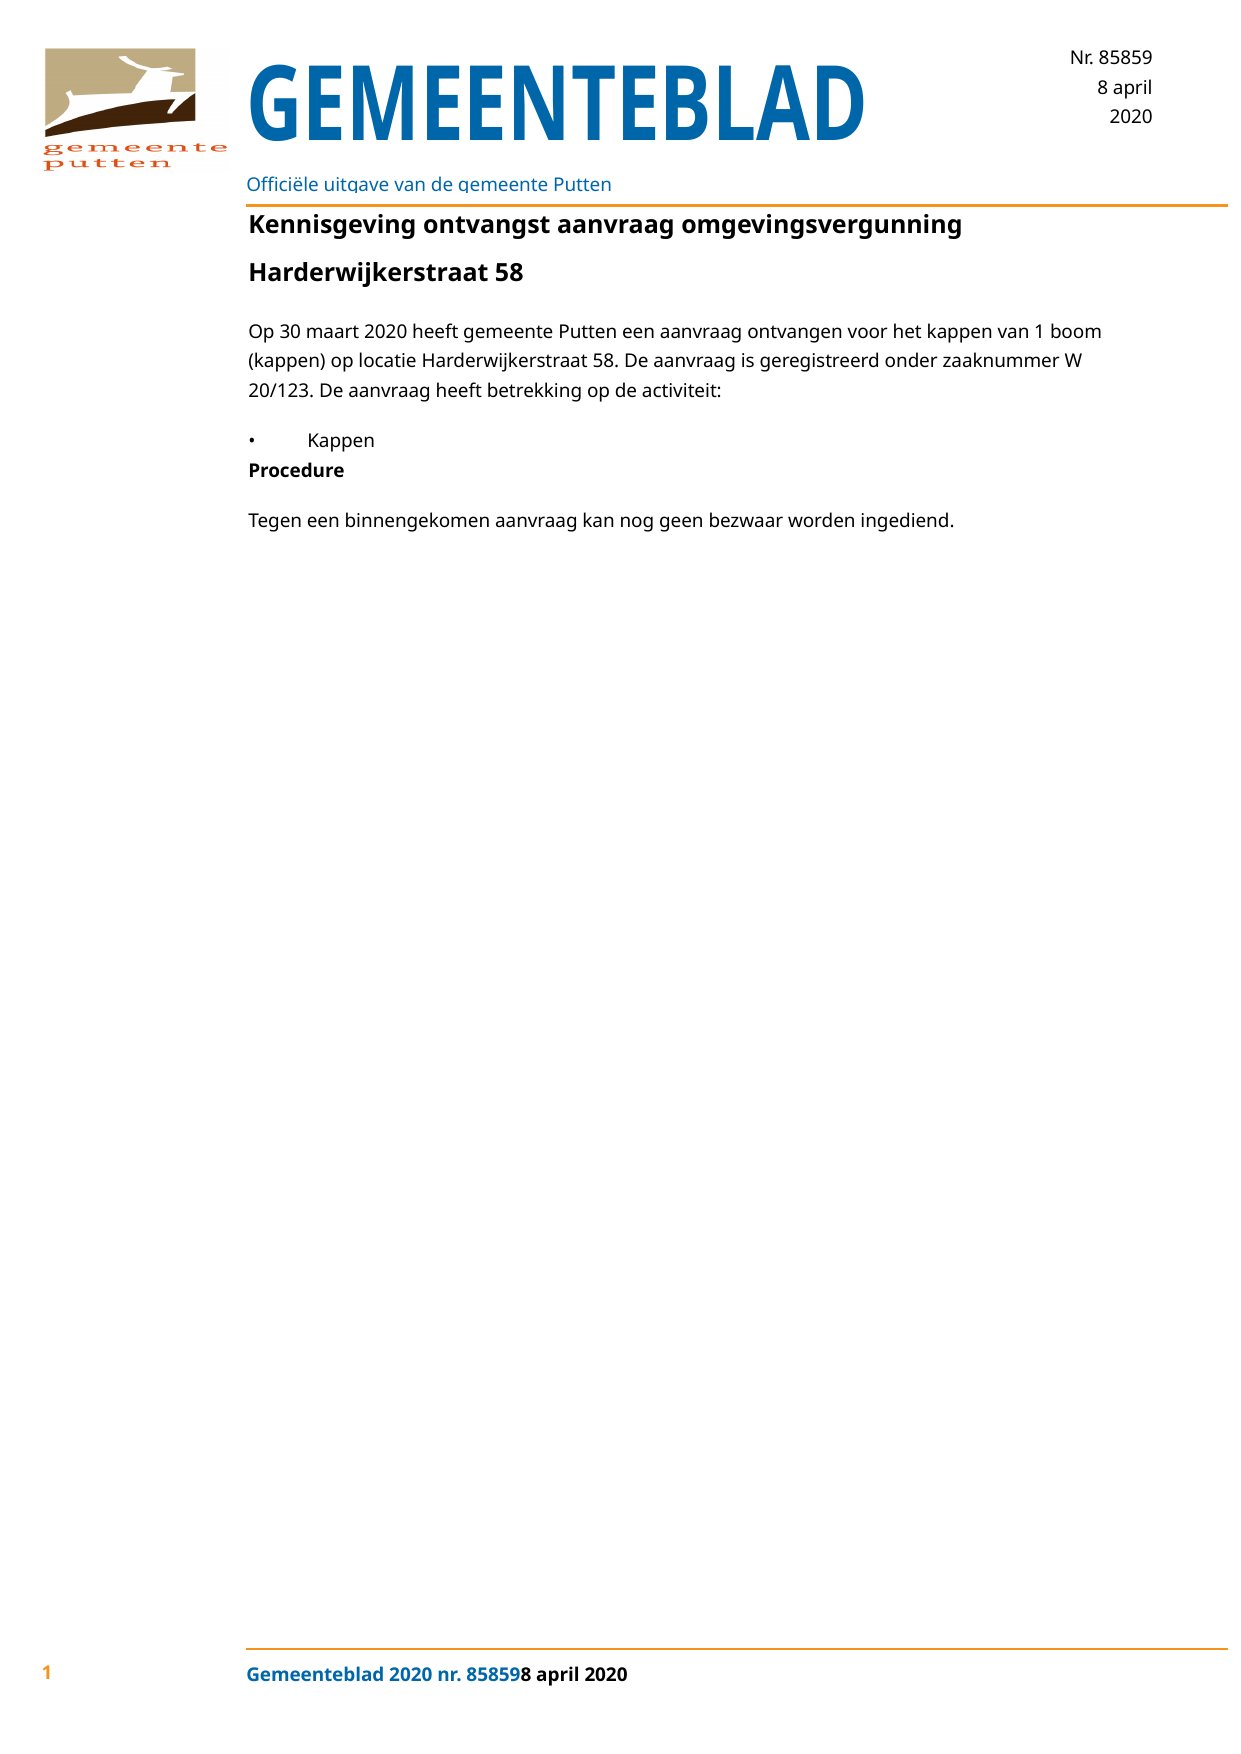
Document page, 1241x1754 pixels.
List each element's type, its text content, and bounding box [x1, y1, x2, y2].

list Kappen [248, 427, 1152, 453]
text Procedure [248, 457, 1152, 483]
text Op 30 maart 2020 heeft gemeente Putten een aanvraag ontvangen voor het kappen van 1 boom (kappen) op locatie Harderwijkerstraat 58. De aanvraag is geregistreerd onder zaaknummer W 20/123. De aanvraag heeft betrekking op de activiteit: [248, 318, 1152, 403]
picture [41, 47, 231, 172]
text Tegen een binnengekomen aanvraag kan nog geen bezwaar worden ingediend. [248, 507, 1152, 533]
text Kennisgeving ontvangst aanvraag omgevingsvergunning Harderwijkerstraat 58 [248, 207, 1152, 288]
